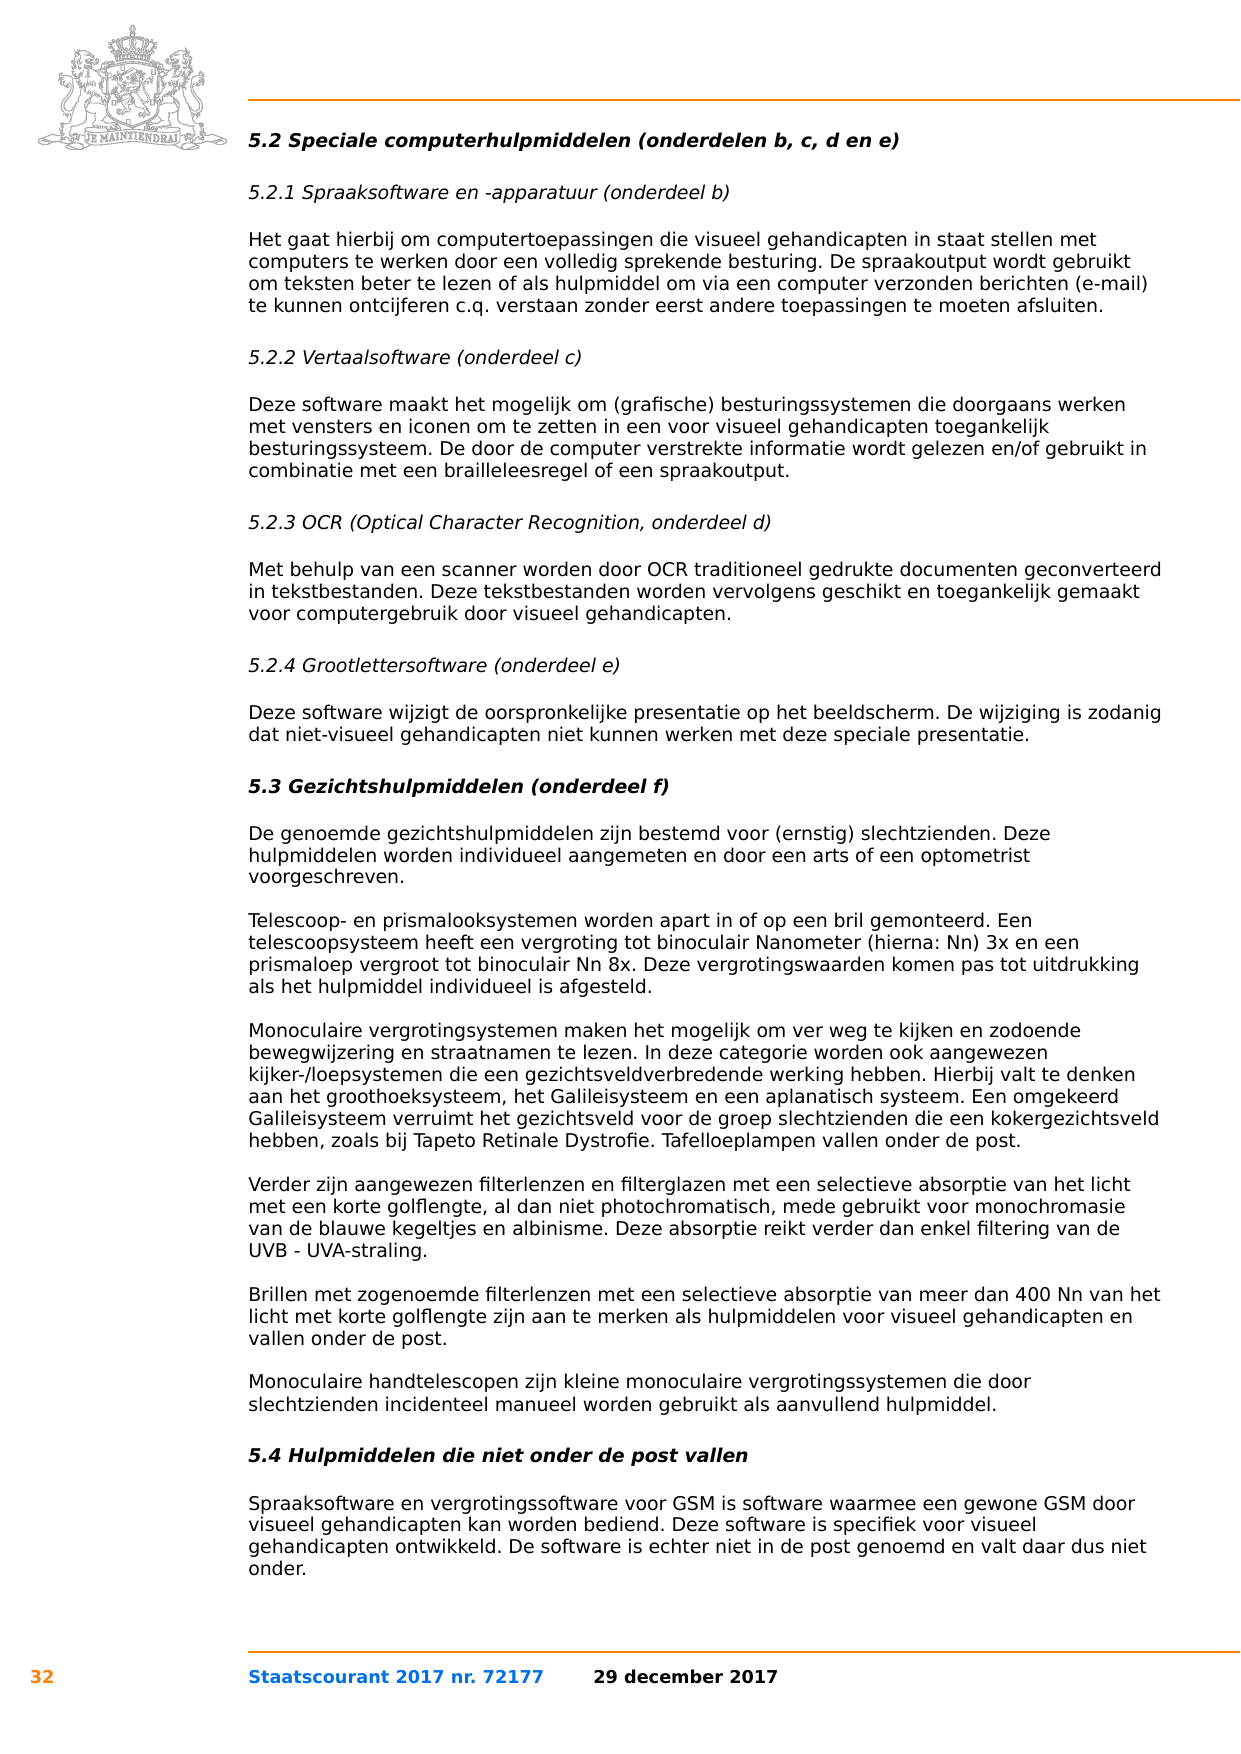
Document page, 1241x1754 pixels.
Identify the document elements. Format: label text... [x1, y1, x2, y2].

text Het gaat hierbij om computertoepassingen die visueel gehandicapten in staat stellen met computers te werken door een volledig sprekende besturing. De spraakoutput wordt gebruikt om teksten beter te lezen of als hulpmiddel om via een computer verzonden berichten (e-mail) te kunnen ontcijferen c.q. verstaan zonder eerst andere toepassingen te moeten afsluiten. [248, 229, 1163, 317]
subtitle 5.2.3 OCR (Optical Character Recognition, onderdeel d) [248, 512, 1163, 534]
text Spraaksoftware en vergrotingssoftware voor GSM is software waarmee een gewone GSM door visueel gehandicapten kan worden bediend. Deze software is specifiek voor visueel gehandicapten ontwikkeld. De software is echter niet in de post genoemd en valt daar dus niet onder. [248, 1492, 1163, 1580]
subtitle 5.2.4 Grootlettersoftware (onderdeel e) [248, 654, 1163, 677]
picture [38, 25, 227, 150]
subtitle 5.4 Hulpmiddelen die niet onder de post vallen [248, 1445, 1163, 1467]
text Verder zijn aangewezen filterlenzen en filterglazen met een selectieve absorptie van het licht met een korte golflengte, al dan niet photochromatisch, mede gebruikt voor monochromasie van de blauwe kegeltjes en albinisme. Deze absorptie reikt verder dan enkel filtering van de UVB - UVA-straling. [248, 1174, 1163, 1262]
subtitle 5.2 Speciale computerhulpmiddelen (onderdelen b, c, d en e) [248, 130, 1163, 152]
text Met behulp van een scanner worden door OCR traditioneel gedrukte documenten geconverteerd in tekstbestanden. Deze tekstbestanden worden vervolgens geschikt en toegankelijk gemaakt voor computergebruik door visueel gehandicapten. [248, 559, 1163, 624]
text Telescoop- en prismalooksystemen worden apart in of op een bril gemonteerd. Een telescoopsysteem heeft een vergroting tot binoculair Nanometer (hierna: Nn) 3x en een prismaloep vergroot tot binoculair Nn 8x. Deze vergrotingswaarden komen pas tot uitdrukking als het hulpmiddel individueel is afgesteld. [248, 910, 1163, 998]
text Deze software maakt het mogelijk om (grafische) besturingssystemen die doorgaans werken met vensters en iconen om te zetten in een voor visueel gehandicapten toegankelijk besturingssysteem. De door de computer verstrekte informatie wordt gelezen en/of gebruikt in combinatie met een brailleleesregel of een spraakoutput. [248, 394, 1163, 482]
subtitle 5.2.1 Spraaksoftware en -apparatuur (onderdeel b) [248, 182, 1163, 204]
text De genoemde gezichtshulpmiddelen zijn bestemd voor (ernstig) slechtzienden. Deze hulpmiddelen worden individueel aangemeten en door een arts of een optometrist voorgeschreven. [248, 822, 1163, 888]
text Monoculaire vergrotingsystemen maken het mogelijk om ver weg te kijken en zodoende bewegwijzering en straatnamen te lezen. In deze categorie worden ook aangewezen kijker-/loepsystemen die een gezichtsveldverbredende werking hebben. Hierbij valt te denken aan het groothoeksysteem, het Galileisysteem en een aplanatisch systeem. Een omgekeerd Galileisysteem verruimt het gezichtsveld voor de groep slechtzienden die een kokergezichtsveld hebben, zoals bij Tapeto Retinale Dystrofie. Tafelloeplampen vallen onder de post. [248, 1020, 1163, 1152]
text Monoculaire handtelescopen zijn kleine monoculaire vergrotingssystemen die door slechtzienden incidenteel manueel worden gebruikt als aanvullend hulpmiddel. [248, 1371, 1163, 1415]
subtitle 5.2.2 Vertaalsoftware (onderdeel c) [248, 347, 1163, 369]
text Deze software wijzigt de oorspronkelijke presentatie op het beeldscherm. De wijziging is zodanig dat niet-visueel gehandicapten niet kunnen werken met deze speciale presentatie. [248, 702, 1163, 746]
text Brillen met zogenoemde filterlenzen met een selectieve absorptie van meer dan 400 Nn van het licht met korte golflengte zijn aan te merken als hulpmiddelen voor visueel gehandicapten en vallen onder de post. [248, 1284, 1163, 1349]
subtitle 5.3 Gezichtshulpmiddelen (onderdeel f) [248, 776, 1163, 797]
